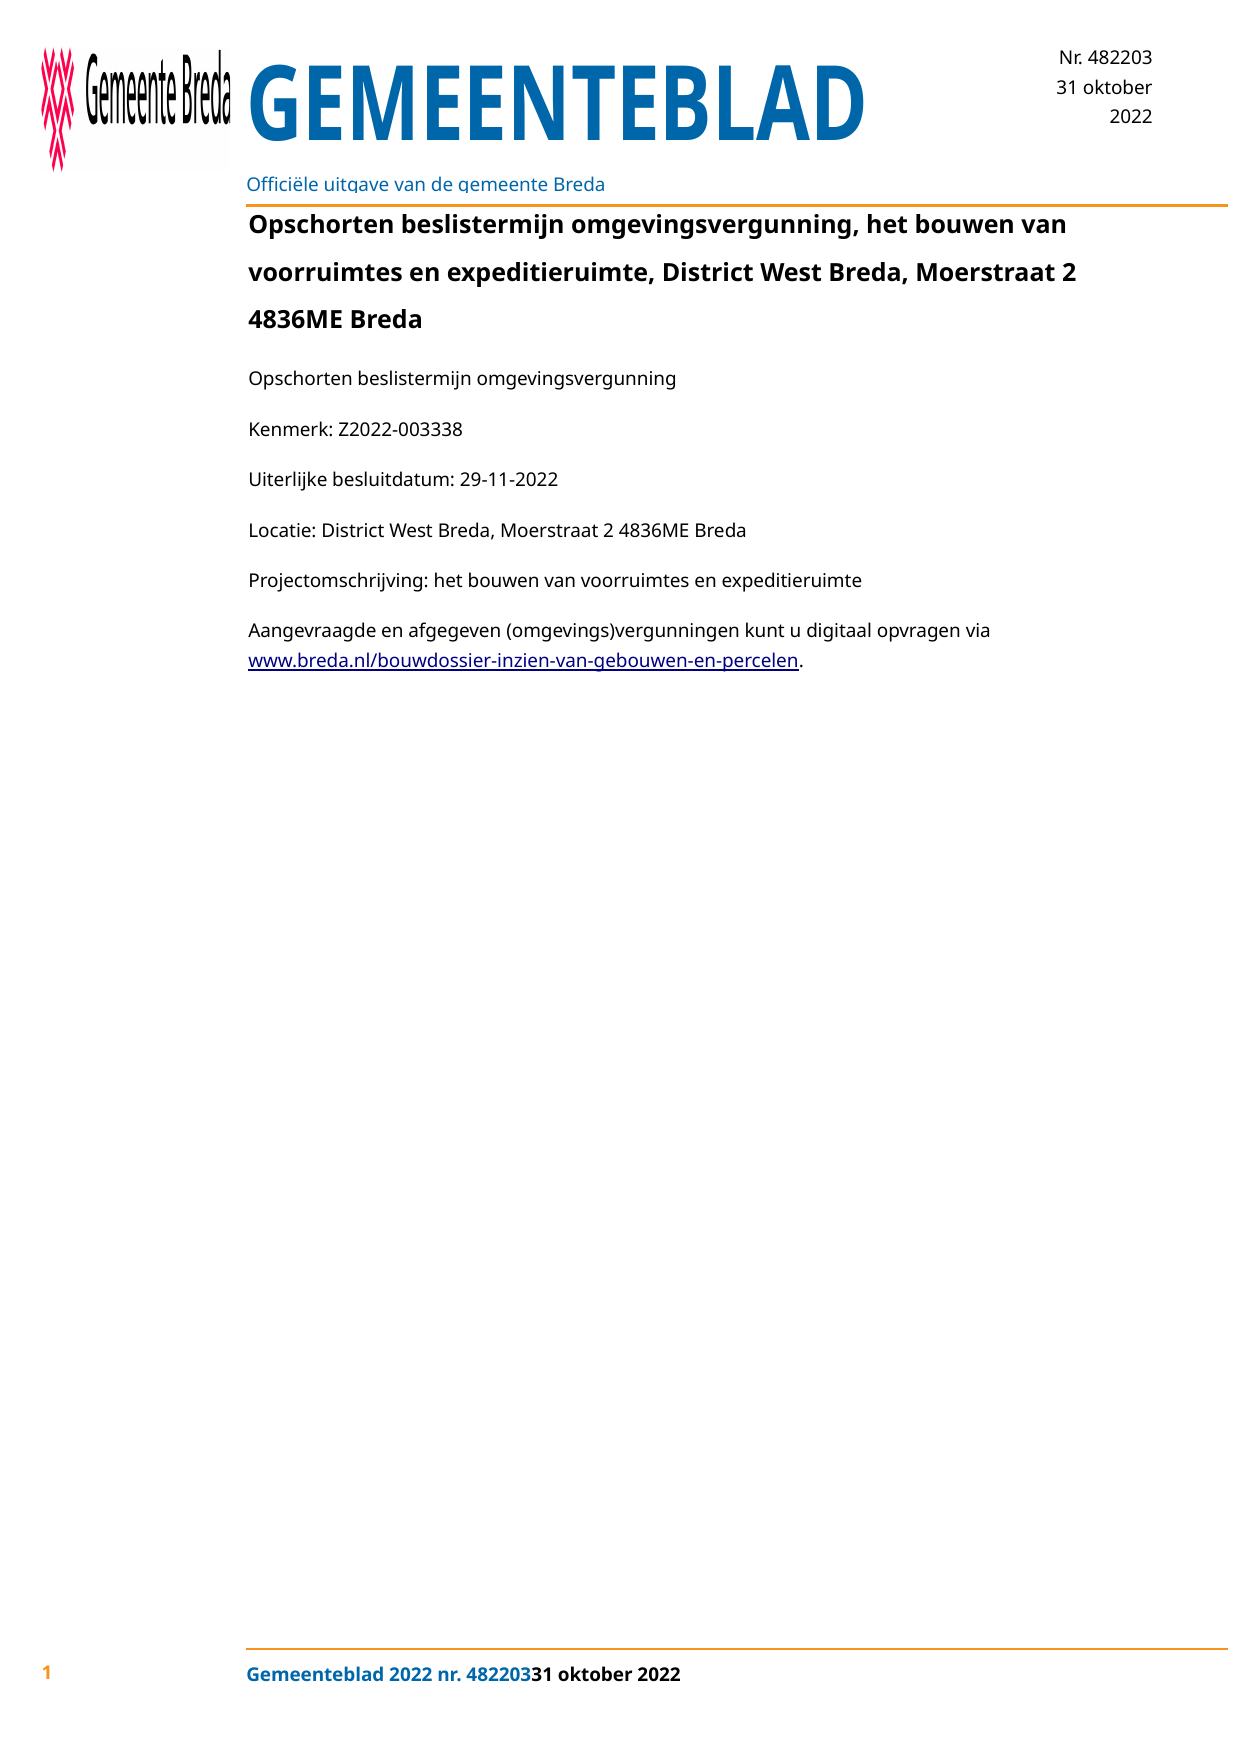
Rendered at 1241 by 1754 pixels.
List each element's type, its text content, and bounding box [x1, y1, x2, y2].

text Kenmerk: Z2022-003338 [248, 416, 1152, 442]
text Opschorten beslistermijn omgevingsvergunning, het bouwen van voorruimtes en expeditieruimte, District West Breda, Moerstraat 2 4836ME Breda [248, 207, 1152, 336]
text Aangevraagde en afgegeven (omgevings)vergunningen kunt u digitaal opvragen via www.breda.nl/bouwdossier-inzien-van-gebouwen-en-percelen. [248, 618, 1152, 673]
text Projectomschrijving: het bouwen van voorruimtes en expeditieruimte [248, 567, 1152, 593]
text Locatie: District West Breda, Moerstraat 2 4836ME Breda [248, 517, 1152, 542]
text Opschorten beslistermijn omgevingsvergunning [248, 366, 1152, 391]
text Uiterlijke besluitdatum: 29-11-2022 [248, 466, 1152, 492]
picture [41, 47, 231, 172]
